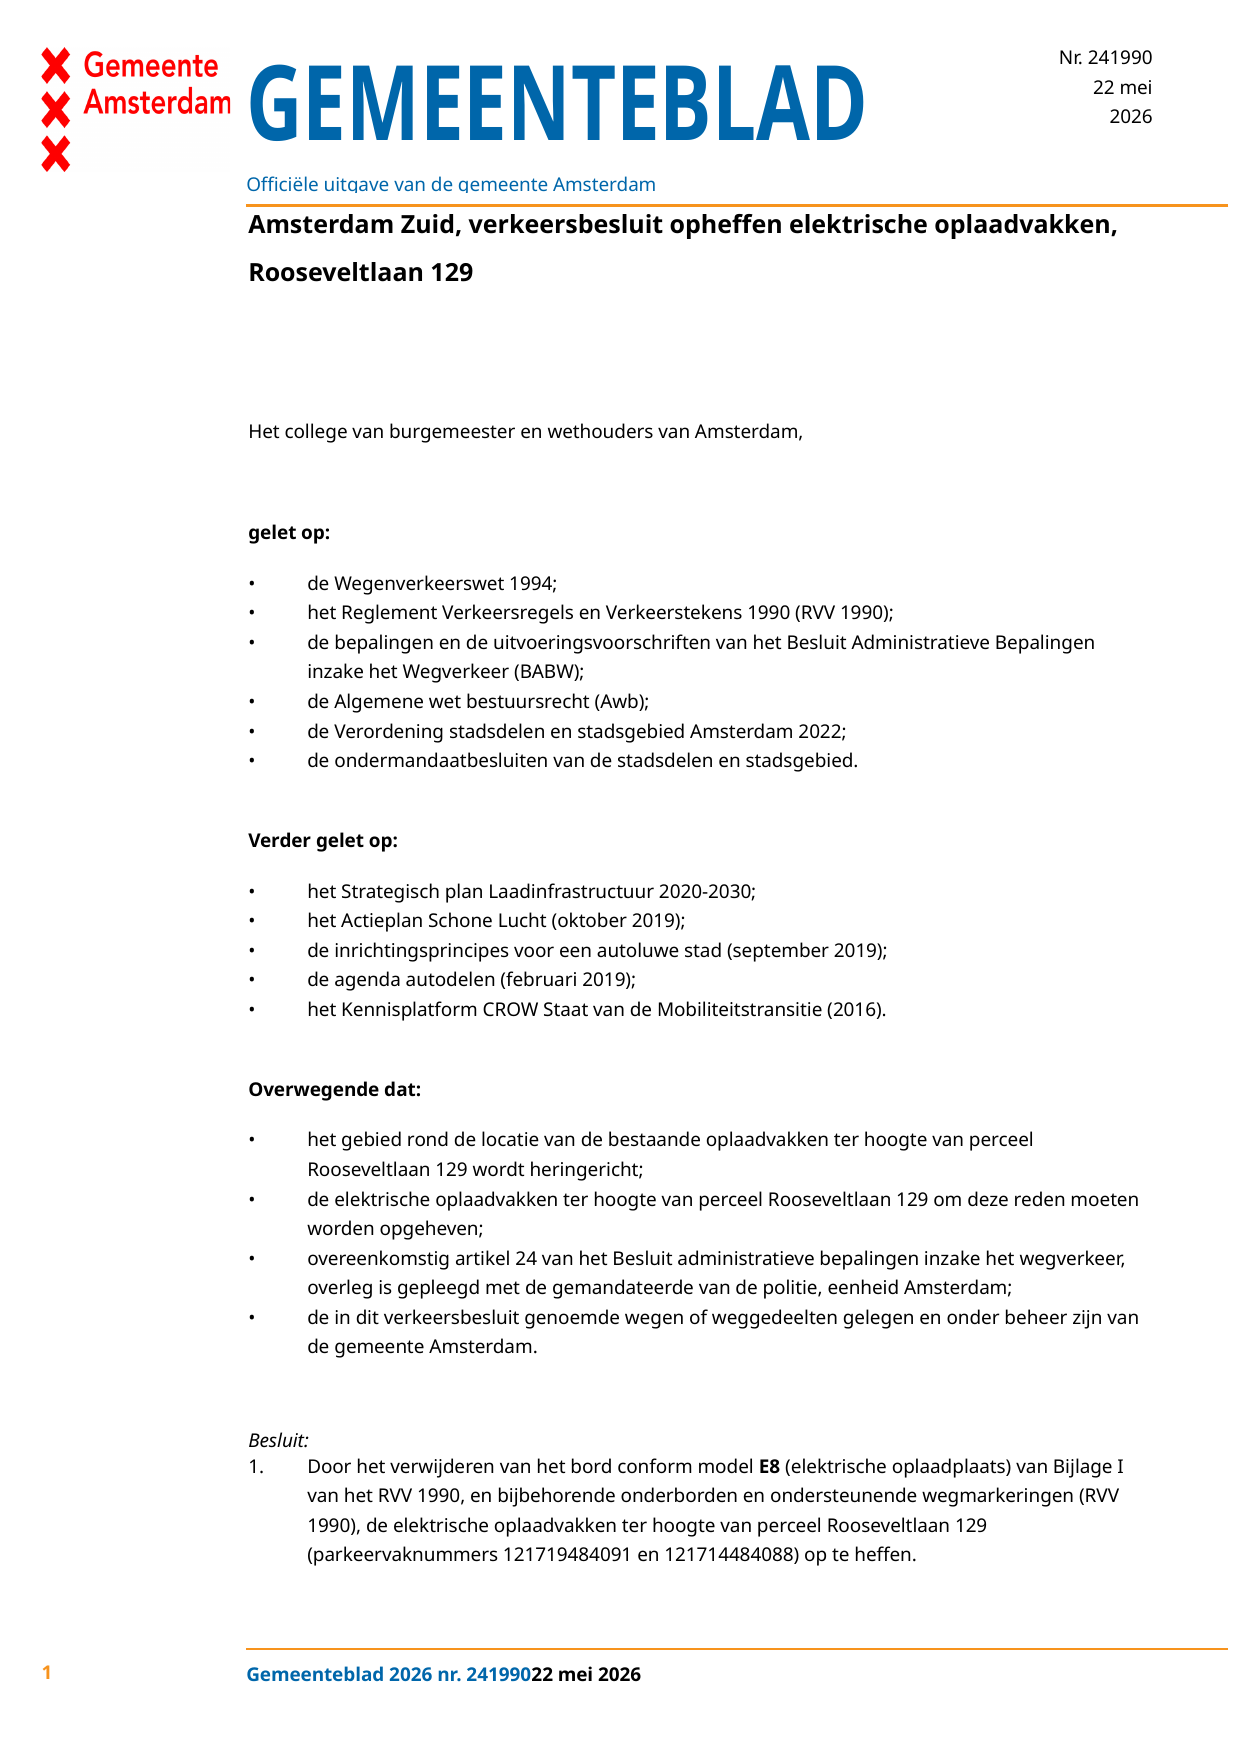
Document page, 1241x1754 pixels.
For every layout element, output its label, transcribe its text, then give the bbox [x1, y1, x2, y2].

list het gebied rond de locatie van de bestaande oplaadvakken ter hoogte van perceel Rooseveltlaan 129 wordt heringericht; [248, 1127, 1152, 1182]
picture [41, 47, 231, 172]
list de Wegenverkeerswet 1994; [248, 570, 1152, 596]
list de Algemene wet bestuursrecht (Awb); [248, 688, 1152, 714]
text Het college van burgemeester en wethouders van Amsterdam, [248, 419, 1152, 444]
list het Kennisplatform CROW Staat van de Mobiliteitstransitie (2016). [248, 996, 1152, 1022]
list de ondermandaatbesluiten van de stadsdelen en stadsgebied. [248, 747, 1152, 773]
list het Strategisch plan Laadinfrastructuur 2020-2030; [248, 878, 1152, 903]
list overeenkomstig artikel 24 van het Besluit administratieve bepalingen inzake het wegverkeer, overleg is gepleegd met de gemandateerde van de politie, eenheid Amsterdam; [248, 1245, 1152, 1300]
text Amsterdam Zuid, verkeersbesluit opheffen elektrische oplaadvakken, Rooseveltlaan 129 [248, 207, 1152, 288]
list de in dit verkeersbesluit genoemde wegen of weggedeelten gelegen en onder beheer zijn van de gemeente Amsterdam. [248, 1304, 1152, 1359]
list de Verordening stadsdelen en stadsgebied Amsterdam 2022; [248, 718, 1152, 743]
list de elektrische oplaadvakken ter hoogte van perceel Rooseveltlaan 129 om deze reden moeten worden opgeheven; [248, 1186, 1152, 1241]
list Door het verwijderen van het bord conform model E8 (elektrische oplaadplaats) van Bijlage I van het RVV 1990, en bijbehorende onderborden en ondersteunende wegmarkeringen (RVV 1990), de elektrische oplaadvakken ter hoogte van perceel Rooseveltlaan 129 (parkeervaknummers 121719484091 en 121714484088) op te heffen. [248, 1453, 1152, 1567]
text Overwegende dat: [248, 1076, 1152, 1102]
list de bepalingen en de uitvoeringsvoorschriften van het Besluit Administratieve Bepalingen inzake het Wegverkeer (BABW); [248, 629, 1152, 684]
list het Reglement Verkeersregels en Verkeerstekens 1990 (RVV 1990); [248, 599, 1152, 625]
text Verder gelet op: [248, 827, 1152, 853]
text Besluit: [248, 1427, 1152, 1453]
text gelet op: [248, 519, 1152, 545]
list de agenda autodelen (februari 2019); [248, 967, 1152, 992]
list het Actieplan Schone Lucht (oktober 2019); [248, 907, 1152, 933]
list de inrichtingsprincipes voor een autoluwe stad (september 2019); [248, 937, 1152, 963]
